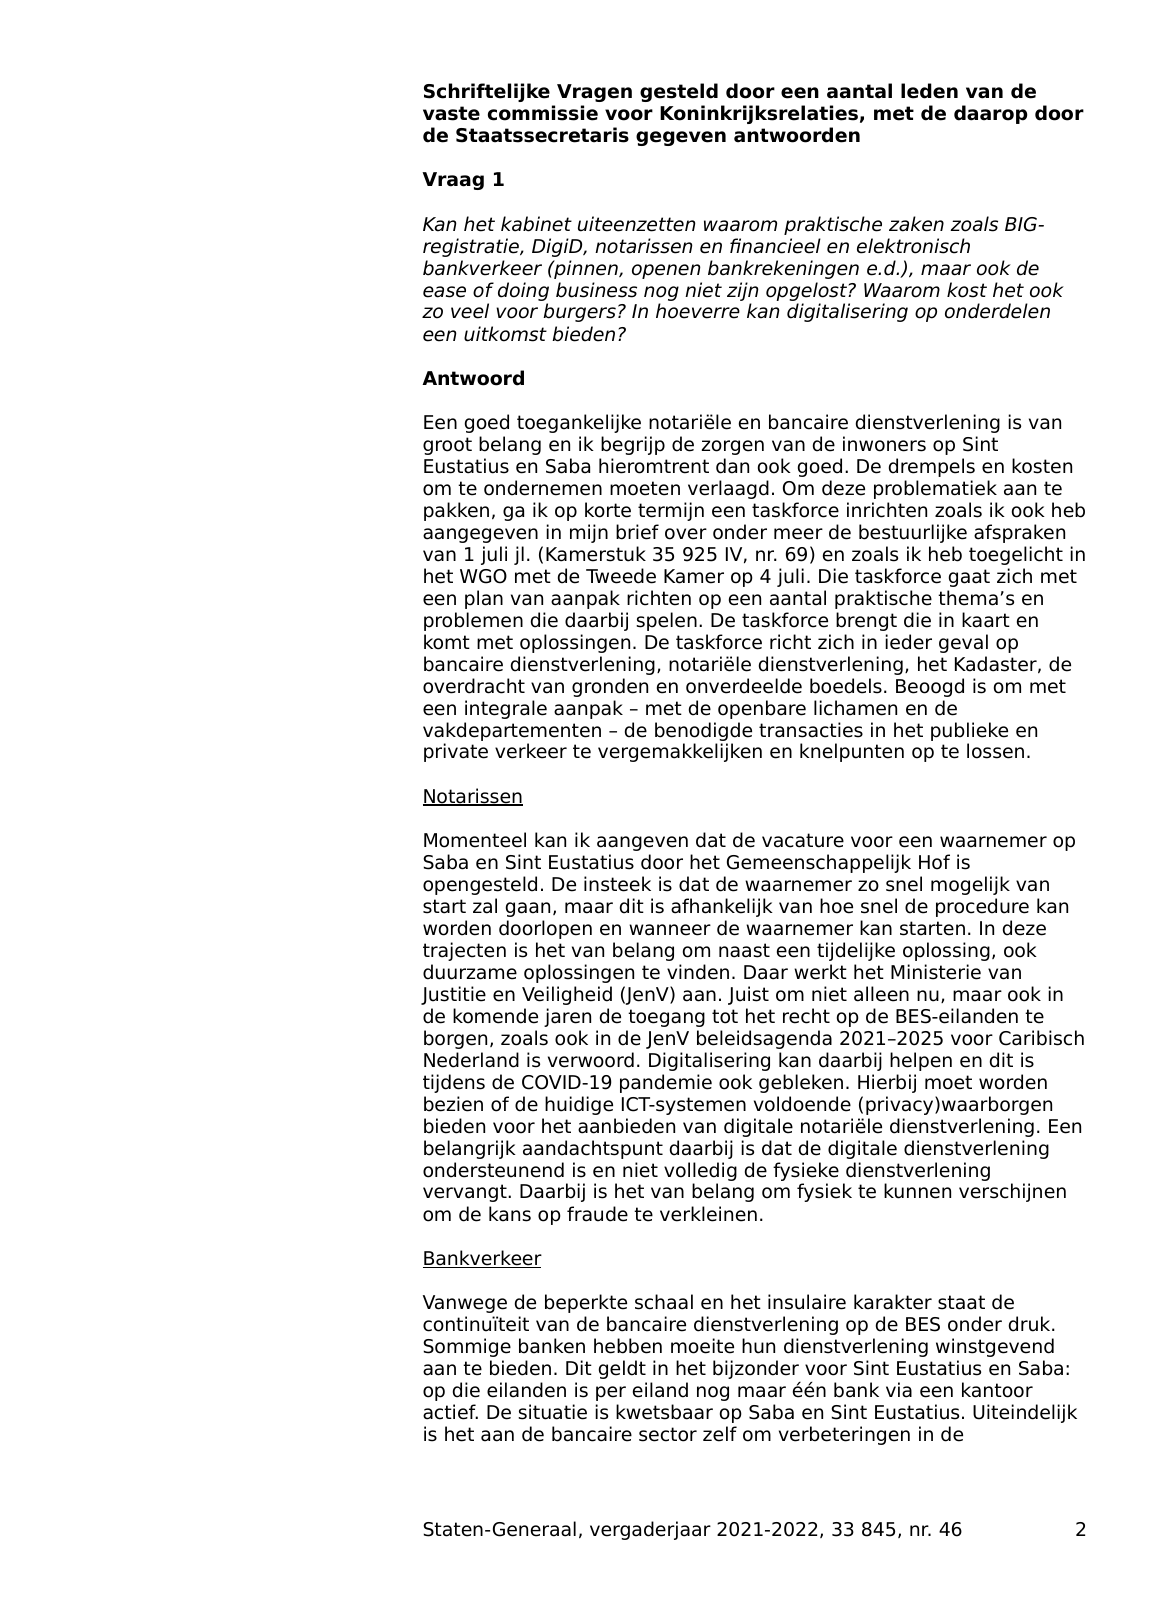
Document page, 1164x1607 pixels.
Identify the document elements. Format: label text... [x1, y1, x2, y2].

subtitle Notarissen [422, 786, 1087, 808]
subtitle Schriftelijke Vragen gesteld door een aantal leden van de vaste commissie voor Koninkrijksrelaties, met de daarop door de Staatssecretaris gegeven antwoorden [422, 81, 1087, 147]
text Momenteel kan ik aangeven dat de vacature voor een waarnemer op Saba en Sint Eustatius door het Gemeenschappelijk Hof is opengesteld. De insteek is dat de waarnemer zo snel mogelijk van start zal gaan, maar dit is afhankelijk van hoe snel de procedure kan worden doorlopen en wanneer de waarnemer kan starten. In deze trajecten is het van belang om naast een tijdelijke oplossing, ook duurzame oplossingen te vinden. Daar werkt het Ministerie van Justitie en Veiligheid (JenV) aan. Juist om niet alleen nu, maar ook in de komende jaren de toegang tot het recht op de BES-eilanden te borgen, zoals ook in de JenV beleidsagenda 2021–2025 voor Caribisch Nederland is verwoord. Digitalisering kan daarbij helpen en dit is tijdens de COVID-19 pandemie ook gebleken. Hierbij moet worden bezien of de huidige ICT-systemen voldoende (privacy)waarborgen bieden voor het aanbieden van digitale notariële dienstverlening. Een belangrijk aandachtspunt daarbij is dat de digitale dienstverlening ondersteunend is en niet volledig de fysieke dienstverlening vervangt. Daarbij is het van belang om fysiek te kunnen verschijnen om de kans op fraude te verkleinen. [422, 830, 1087, 1225]
subtitle Bankverkeer [422, 1248, 1087, 1269]
subtitle Antwoord [422, 368, 1087, 389]
text Kan het kabinet uiteenzetten waarom praktische zaken zoals BIG-registratie, DigiD, notarissen en financieel en elektronisch bankverkeer (pinnen, openen bankrekeningen e.d.), maar ook de ease of doing business nog niet zijn opgelost? Waarom kost het ook zo veel voor burgers? In hoeverre kan digitalisering op onderdelen een uitkomst bieden? [422, 213, 1087, 345]
text Vanwege de beperkte schaal en het insulaire karakter staat de continuïteit van de bancaire dienstverlening op de BES onder druk. Sommige banken hebben moeite hun dienstverlening winstgevend aan te bieden. Dit geldt in het bijzonder voor Sint Eustatius en Saba: op die eilanden is per eiland nog maar één bank via een kantoor actief. De situatie is kwetsbaar op Saba en Sint Eustatius. Uiteindelijk is het aan de bancaire sector zelf om verbeteringen in de [422, 1292, 1087, 1446]
text Een goed toegankelijke notariële en bancaire dienstverlening is van groot belang en ik begrijp de zorgen van de inwoners op Sint Eustatius en Saba hieromtrent dan ook goed. De drempels en kosten om te ondernemen moeten verlaagd. Om deze problematiek aan te pakken, ga ik op korte termijn een taskforce inrichten zoals ik ook heb aangegeven in mijn brief over onder meer de bestuurlijke afspraken van 1 juli jl. (Kamerstuk 35 925 IV, nr. 69) en zoals ik heb toegelicht in het WGO met de Tweede Kamer op 4 juli. Die taskforce gaat zich met een plan van aanpak richten op een aantal praktische thema’s en problemen die daarbij spelen. De taskforce brengt die in kaart en komt met oplossingen. De taskforce richt zich in ieder geval op bancaire dienstverlening, notariële dienstverlening, het Kadaster, de overdracht van gronden en onverdeelde boedels. Beoogd is om met een integrale aanpak – met de openbare lichamen en de vakdepartementen – de benodigde transacties in het publieke en private verkeer te vergemakkelijken en knelpunten op te lossen. [422, 412, 1087, 763]
subtitle Vraag 1 [422, 169, 1087, 191]
